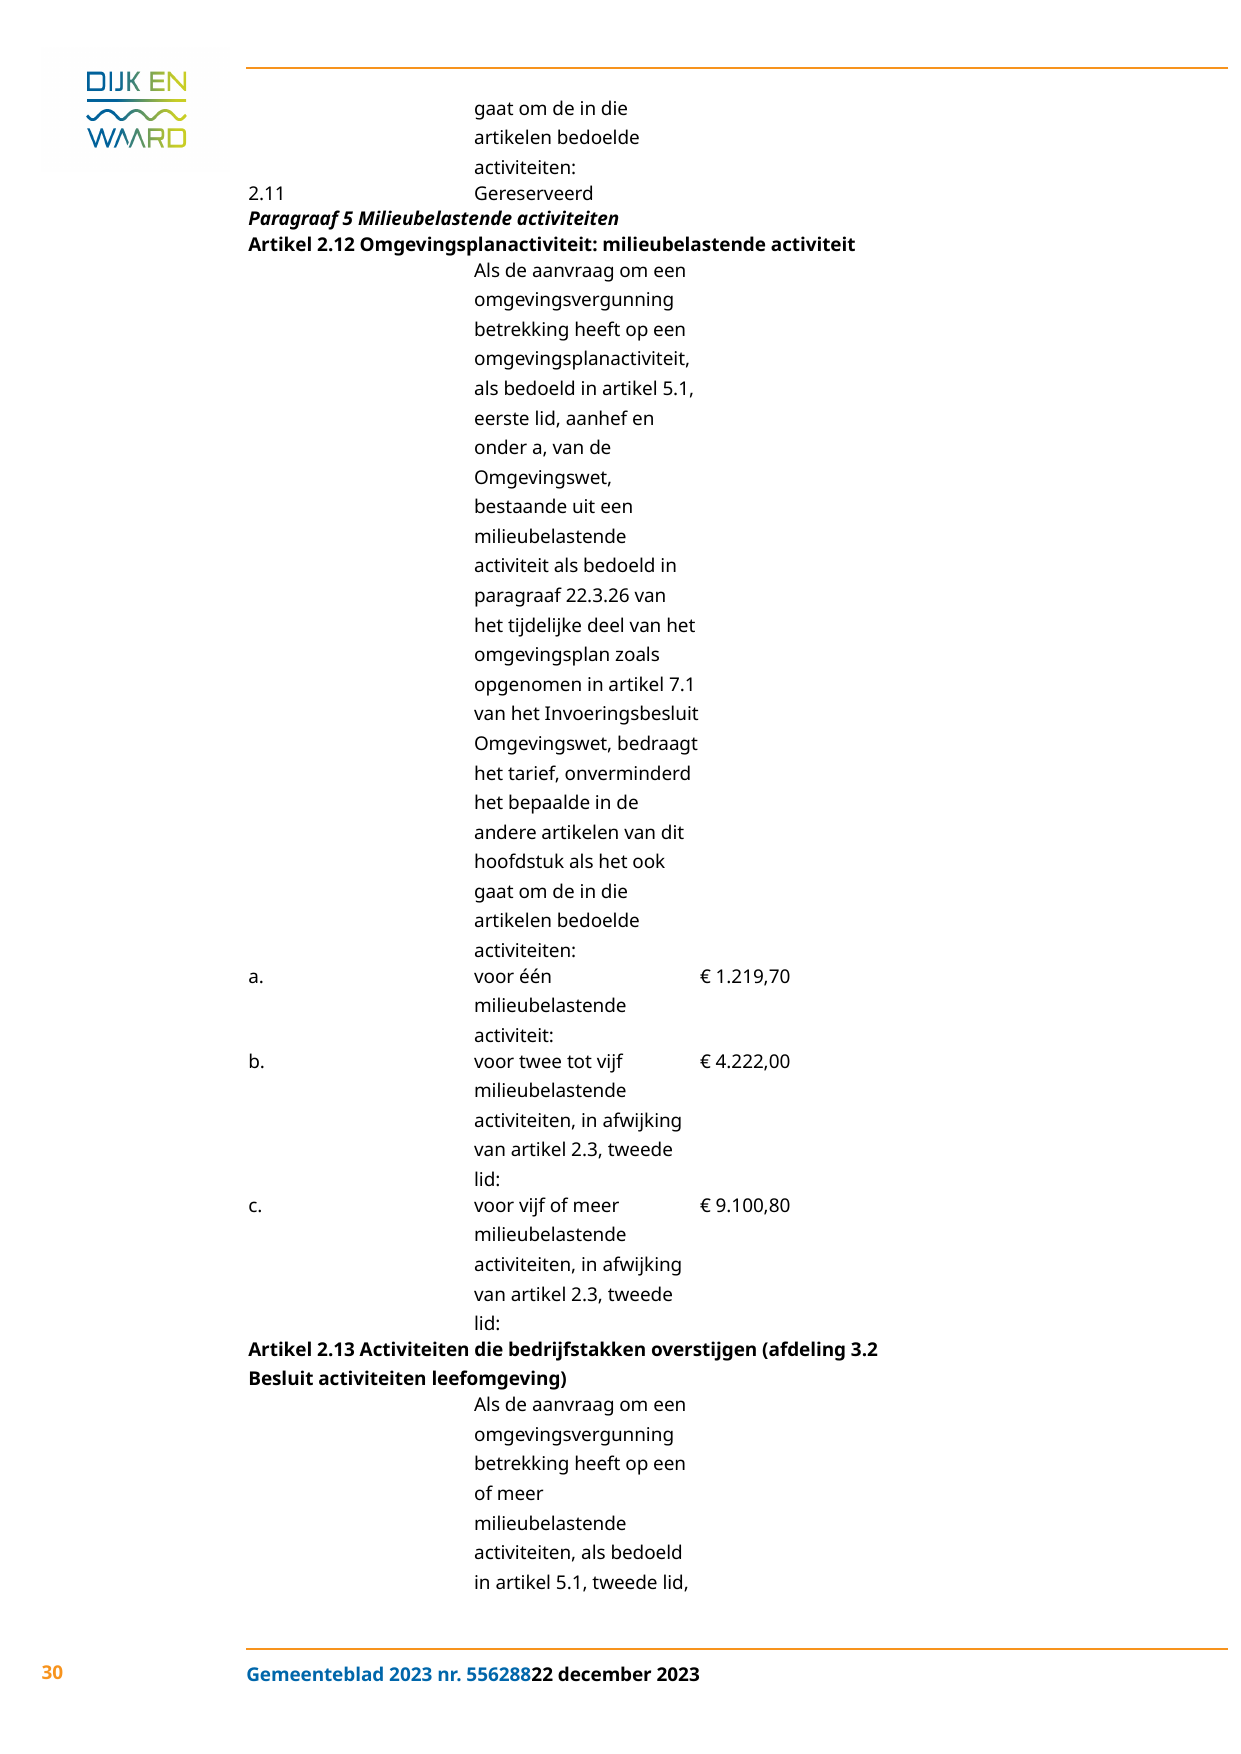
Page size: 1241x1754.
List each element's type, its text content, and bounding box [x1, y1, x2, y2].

table_cell voor twee tot vijf milieubelastende activiteiten, in afwijking van artikel 2.3, tweede lid: [474, 1048, 700, 1192]
table_cell [700, 180, 926, 205]
table_cell Paragraaf 5 Milieubelastende activiteiten [248, 205, 1152, 231]
table_cell € 4.222,00 [700, 1048, 926, 1192]
picture [41, 47, 231, 172]
table_cell [926, 180, 1152, 205]
table_cell [926, 1336, 1152, 1391]
table_cell [700, 1391, 926, 1594]
table_cell Artikel 2.13 Activiteiten die bedrijfstakken overstijgen (afdeling 3.2 Besluit activiteiten leefomgeving) [248, 1336, 926, 1391]
table_cell [700, 95, 926, 180]
table_cell € 1.219,70 [700, 963, 926, 1048]
table_cell Als de aanvraag om een omgevingsvergunning betrekking heeft op een omgevingsplanactiviteit, als bedoeld in artikel 5.1, eerste lid, aanhef en onder a, van de Omgevingswet, bestaande uit een milieubelastende activiteit als bedoeld in paragraaf 22.3.26 van het tijdelijke deel van het omgevingsplan zoals opgenomen in artikel 7.1 van het Invoeringsbesluit Omgevingswet, bedraagt het tarief, onverminderd het bepaalde in de andere artikelen van dit hoofdstuk als het ook gaat om de in die artikelen bedoelde activiteiten: [474, 257, 700, 963]
table_cell [926, 95, 1152, 180]
table_cell [926, 1192, 1152, 1336]
table_cell [248, 95, 474, 180]
table_cell [926, 963, 1152, 1048]
table_cell b. [248, 1048, 474, 1192]
table_cell [700, 257, 926, 963]
table_cell [248, 1391, 474, 1594]
table_cell Als de aanvraag om een omgevingsvergunning betrekking heeft op een of meer milieubelastende activiteiten, als bedoeld in artikel 5.1, tweede lid, [474, 1391, 700, 1594]
table_cell voor één milieubelastende activiteit: [474, 963, 700, 1048]
table_cell [926, 231, 1152, 257]
table_cell gaat om de in die artikelen bedoelde activiteiten: [474, 95, 700, 180]
table_cell € 9.100,80 [700, 1192, 926, 1336]
table_cell a. [248, 963, 474, 1048]
table_cell [926, 1391, 1152, 1594]
table_cell Gereserveerd [474, 180, 700, 205]
table_cell [926, 1048, 1152, 1192]
table_cell [248, 257, 474, 963]
table_cell Artikel 2.12 Omgevingsplanactiviteit: milieubelastende activiteit [248, 231, 926, 257]
table_cell c. [248, 1192, 474, 1336]
table_cell 2.11 [248, 180, 474, 205]
table_cell voor vijf of meer milieubelastende activiteiten, in afwijking van artikel 2.3, tweede lid: [474, 1192, 700, 1336]
table_cell [926, 257, 1152, 963]
